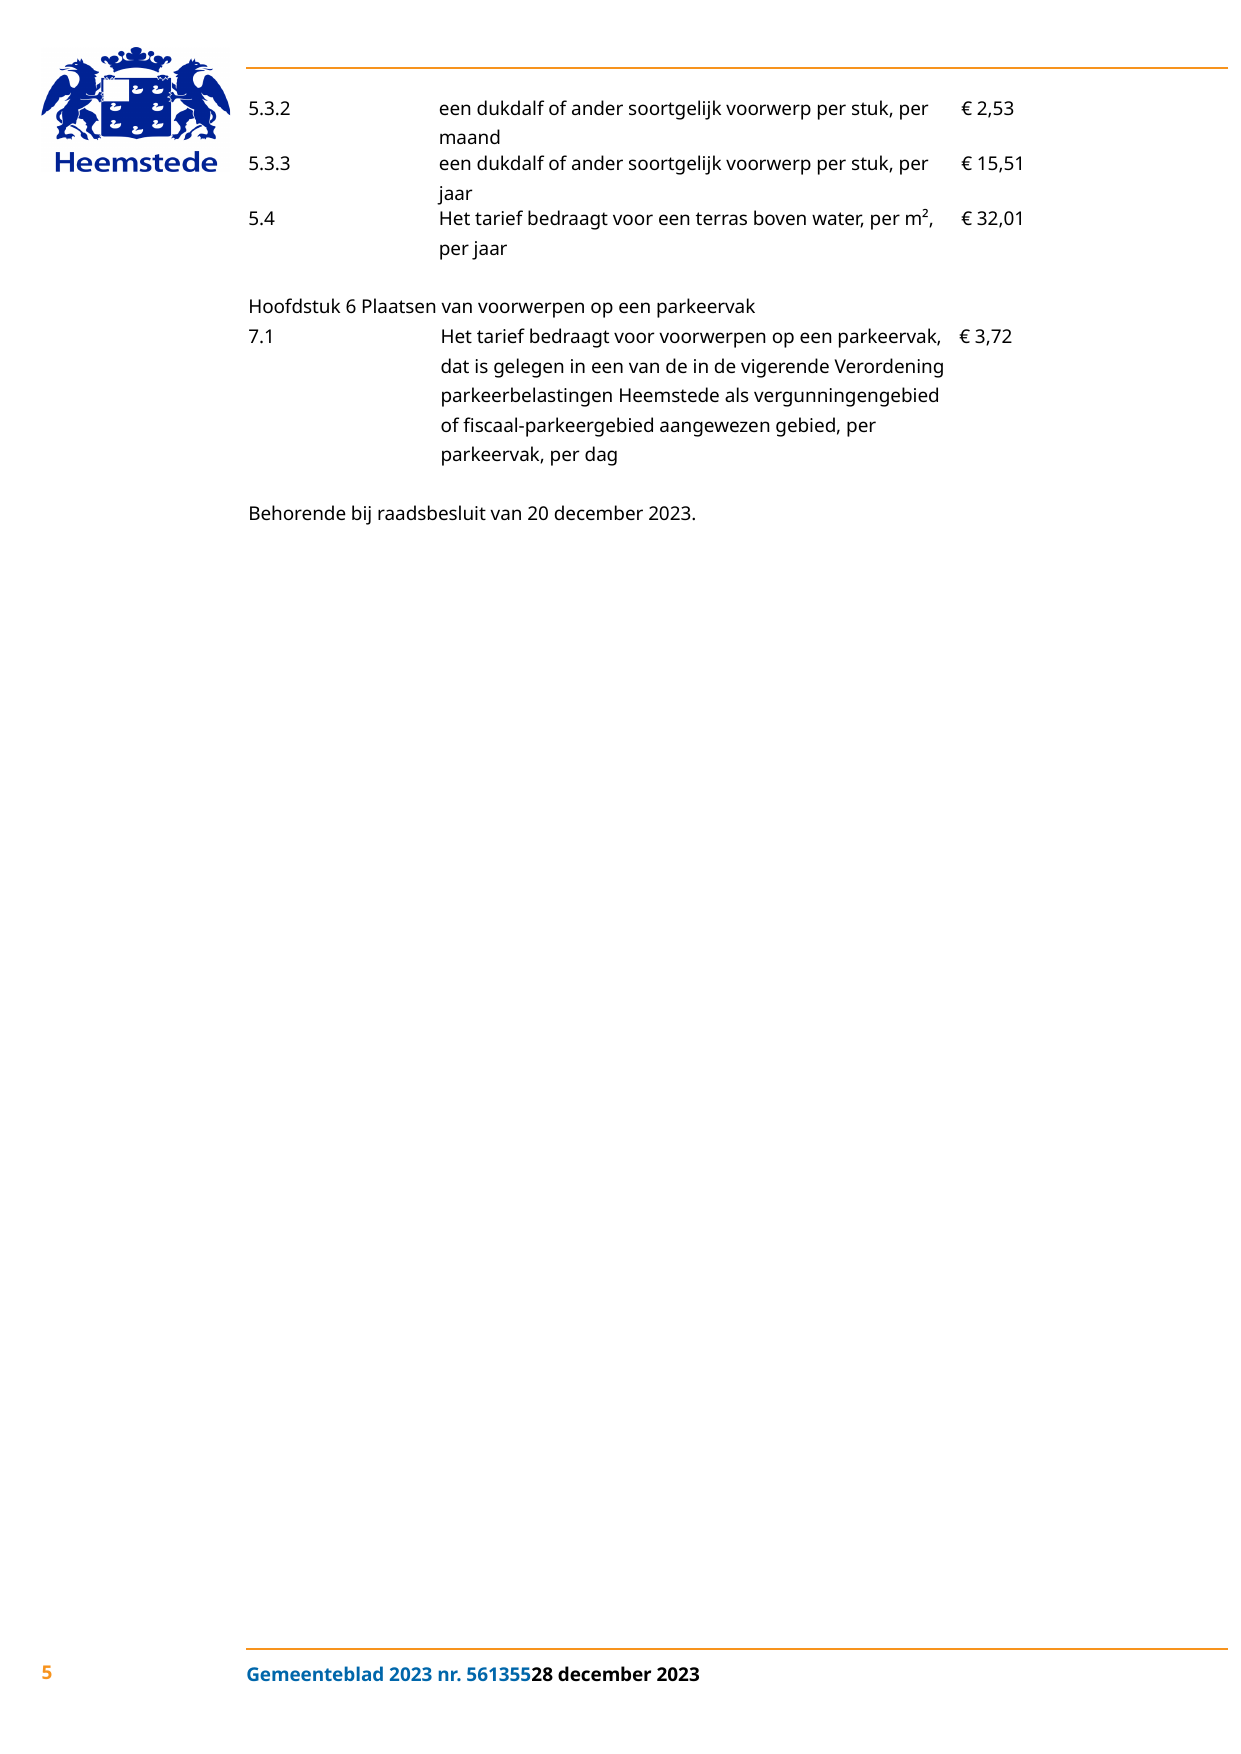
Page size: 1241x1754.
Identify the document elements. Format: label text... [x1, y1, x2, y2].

table_header 7.1 [248, 323, 440, 467]
table_cell € 32,01 [961, 205, 1152, 261]
text Behorende bij raadsbesluit van 20 december 2023. [248, 500, 1152, 526]
table_cell 5.3.3 [248, 150, 439, 205]
table_cell 5.4 [248, 205, 439, 261]
picture [41, 47, 231, 172]
text Hoofdstuk 6 Plaatsen van voorwerpen op een parkeervak [248, 293, 1152, 319]
table_cell Het tarief bedraagt voor een terras boven water, per m², per jaar [439, 205, 961, 261]
table_header € 3,72 [959, 323, 1152, 467]
table_cell een dukdalf of ander soortgelijk voorwerp per stuk, per maand [439, 95, 961, 150]
table_cell € 2,53 [961, 95, 1152, 150]
table_cell € 15,51 [961, 150, 1152, 205]
table_cell een dukdalf of ander soortgelijk voorwerp per stuk, per jaar [439, 150, 961, 205]
table_header Het tarief bedraagt voor voorwerpen op een parkeervak, dat is gelegen in een van de in de vigerende Verordening parkeerbelastingen Heemstede als vergunningengebied of fiscaal-parkeergebied aangewezen gebied, per parkeervak, per dag [440, 323, 959, 467]
table_cell 5.3.2 [248, 95, 439, 150]
